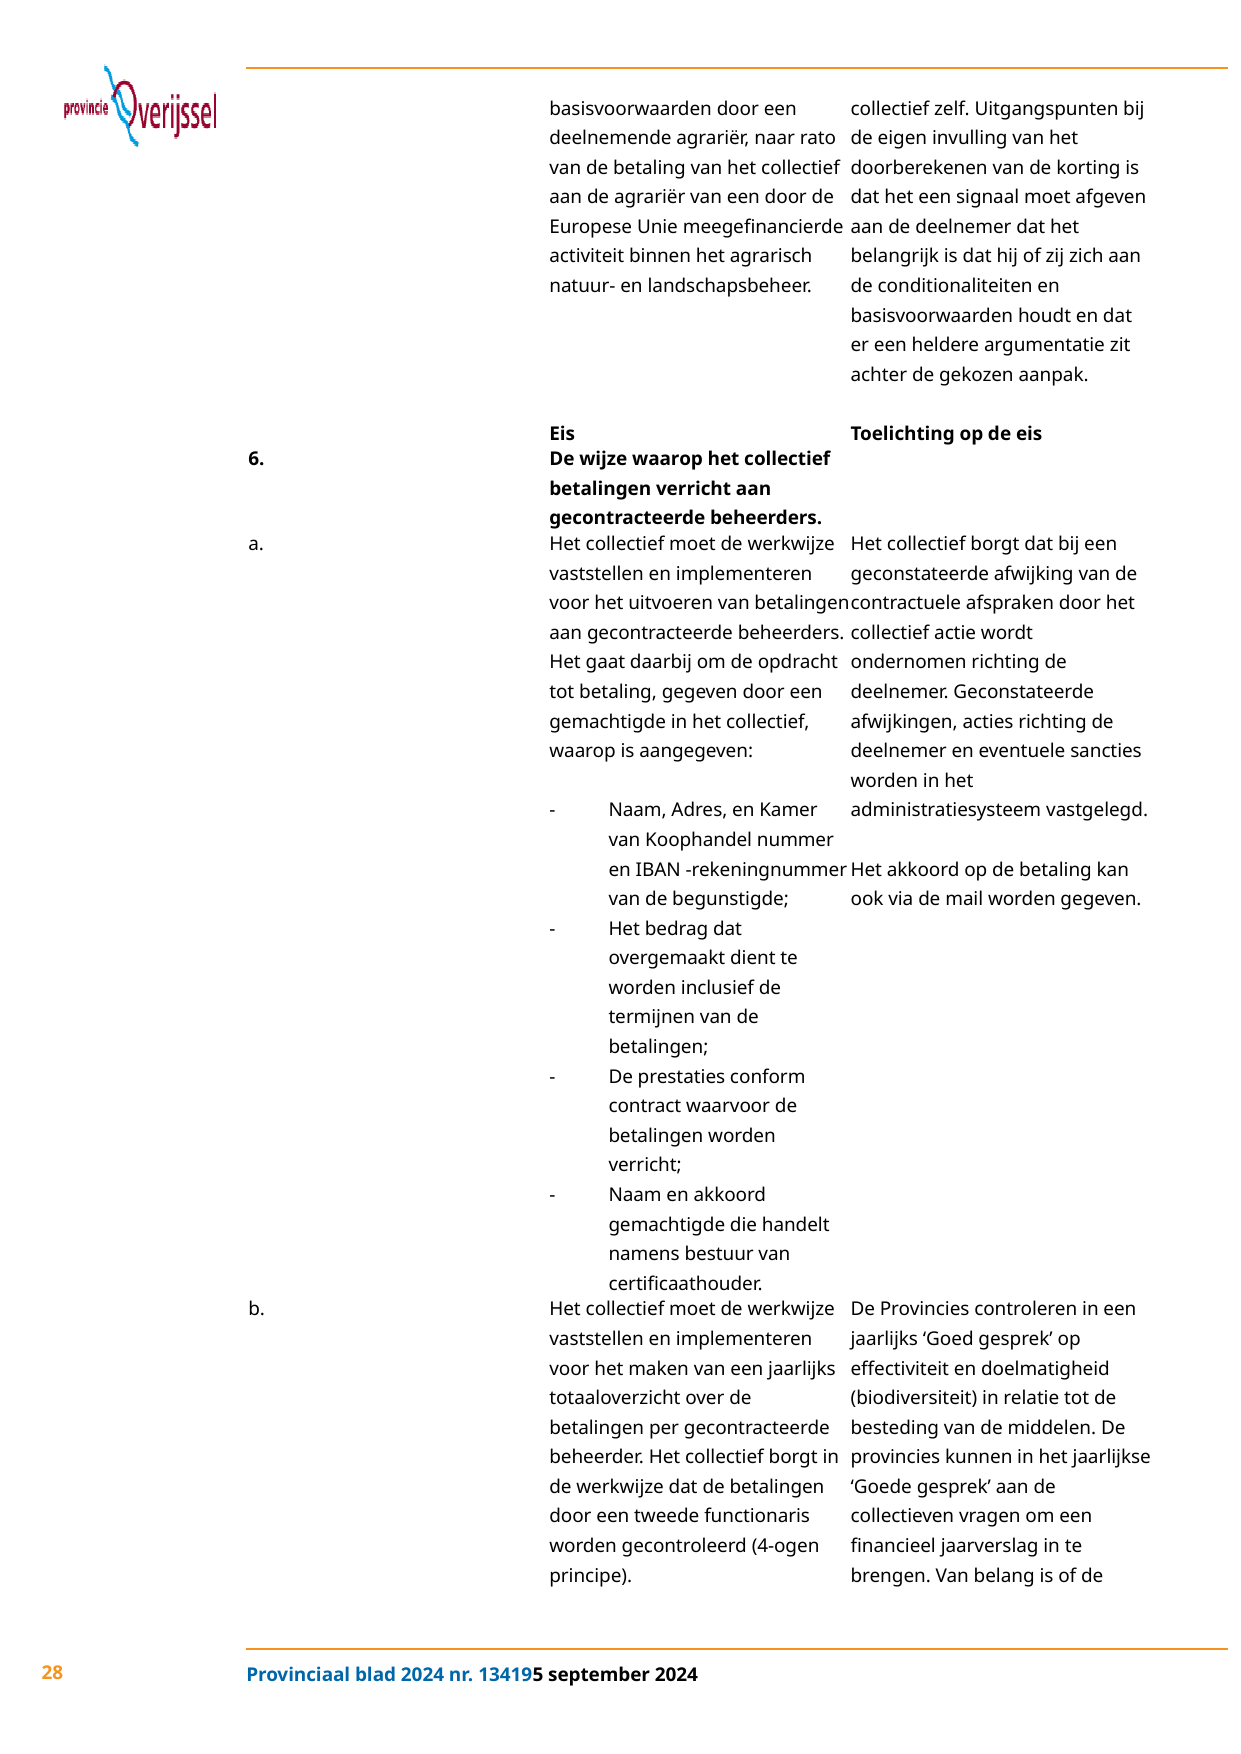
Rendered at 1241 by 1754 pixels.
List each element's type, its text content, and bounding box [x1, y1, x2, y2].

table_cell Het collectief moet de werkwijze vaststellen en implementeren voor het uitvoeren van betalingen aan gecontracteerde beheerders. Het gaat daarbij om de opdracht tot betaling, gegeven door een gemachtigde in het collectief, waarop is aangegeven: Naam, Adres, en Kamer van Koophandel nummer en IBAN -rekeningnummer van de begunstigde; Het bedrag dat overgemaakt dient te worden inclusief de termijnen van de betalingen; De prestaties conform contract waarvoor de betalingen worden verricht; Naam en akkoord gemachtigde die handelt namens bestuur van certificaathouder. [549, 530, 850, 1296]
table_cell De wijze waarop het collectief betalingen verricht aan gecontracteerde beheerders. [549, 445, 850, 530]
table_cell Het collectief moet de werkwijze vaststellen en implementeren voor het maken van een jaarlijks totaaloverzicht over de betalingen per gecontracteerde beheerder. Het collectief borgt in de werkwijze dat de betalingen door een tweede functionaris worden gecontroleerd (4-ogen principe). [549, 1296, 850, 1588]
table_cell [850, 445, 1152, 530]
table_cell collectief zelf. Uitgangspunten bij de eigen invulling van het doorberekenen van de korting is dat het een signaal moet afgeven aan de deelnemer dat het belangrijk is dat hij of zij zich aan de conditionaliteiten en basisvoorwaarden houdt en dat er een heldere argumentatie zit achter de gekozen aanpak. [850, 95, 1152, 387]
table_cell De Provincies controleren in een jaarlijks ‘Goed gesprek’ op effectiviteit en doelmatigheid (biodiversiteit) in relatie tot de besteding van de middelen. De provincies kunnen in het jaarlijkse ‘Goede gesprek’ aan de collectieven vragen om een financieel jaarverslag in te brengen. Van belang is of de [850, 1296, 1152, 1588]
table_header [248, 420, 549, 445]
table_cell Het collectief borgt dat bij een geconstateerde afwijking van de contractuele afspraken door het collectief actie wordt ondernomen richting de deelnemer. Geconstateerde afwijkingen, acties richting de deelnemer en eventuele sancties worden in het administratiesysteem vastgelegd. Het akkoord op de betaling kan ook via de mail worden gegeven. [850, 530, 1152, 1296]
table_header Toelichting op de eis [850, 420, 1152, 445]
picture [41, 47, 231, 172]
table_cell b. [248, 1296, 549, 1588]
table_cell basisvoorwaarden door een deelnemende agrariër, naar rato van de betaling van het collectief aan de agrariër van een door de Europese Unie meegefinancierde activiteit binnen het agrarisch natuur- en landschapsbeheer. [549, 95, 850, 387]
table_cell a. [248, 530, 549, 1296]
table_cell [248, 95, 549, 387]
table_header Eis [549, 420, 850, 445]
table_cell 6. [248, 445, 549, 530]
